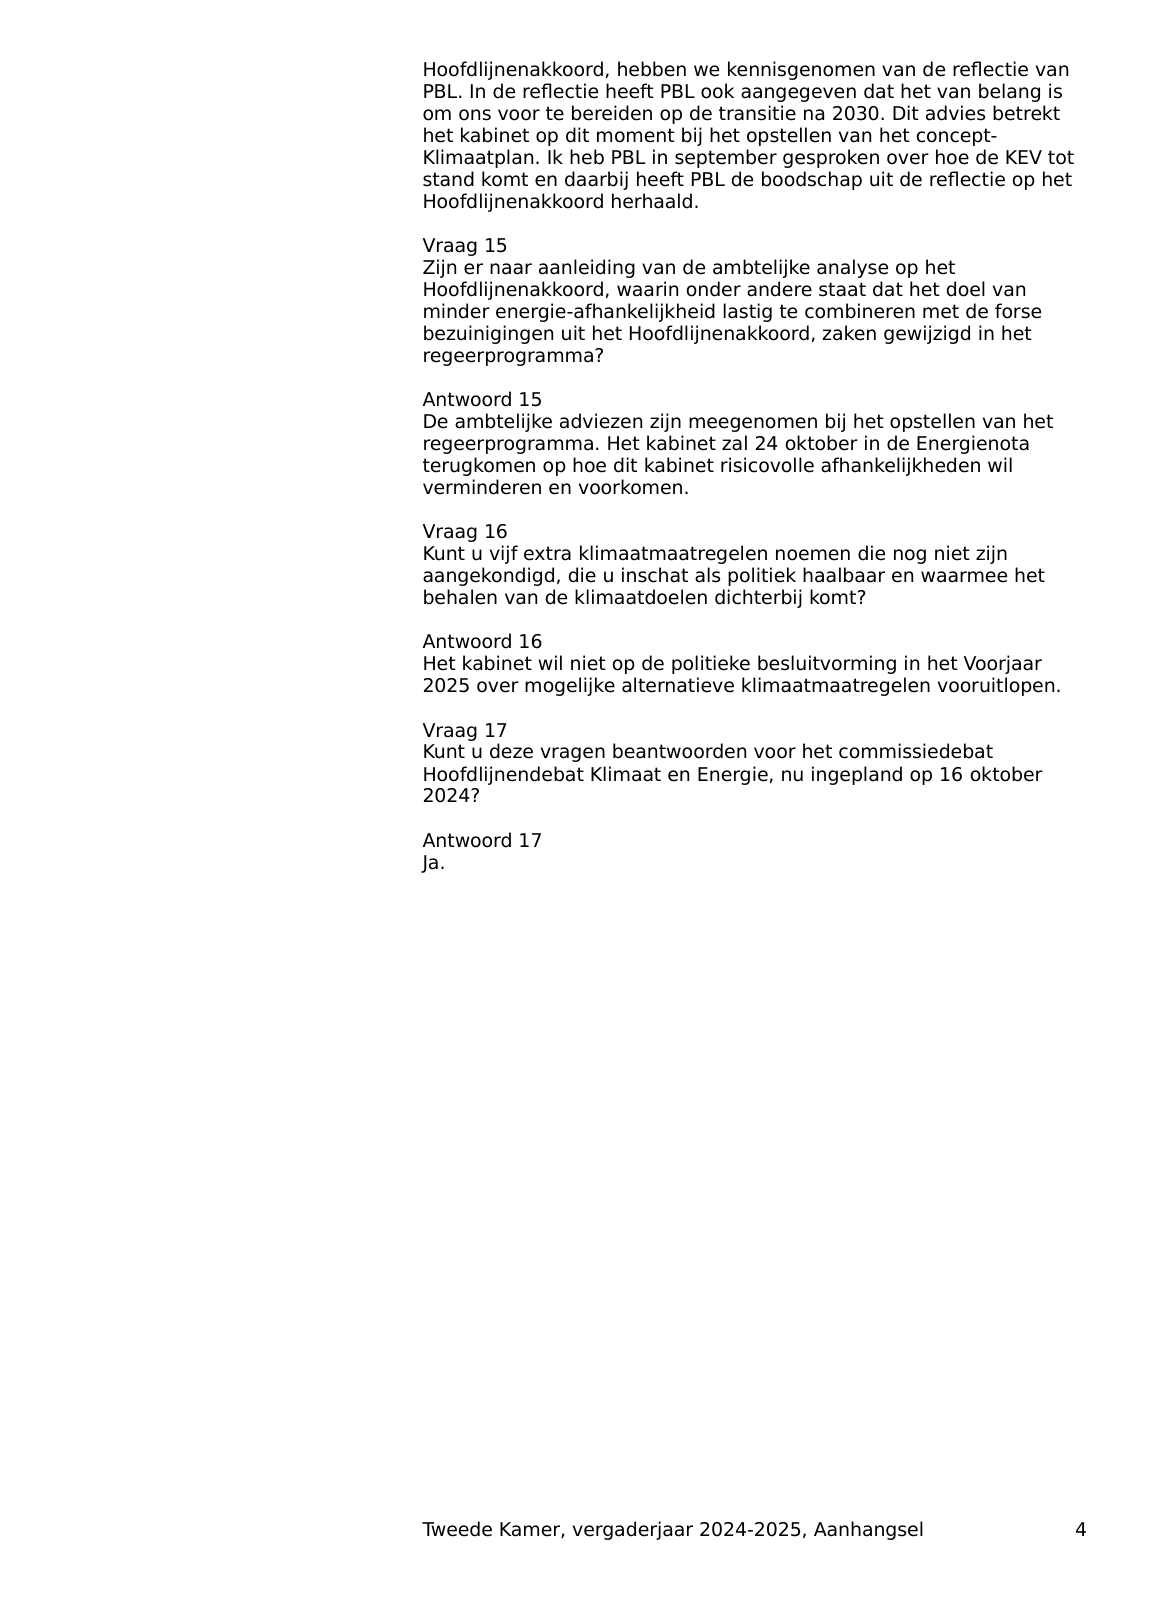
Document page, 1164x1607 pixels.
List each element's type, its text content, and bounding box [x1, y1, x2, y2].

text Vraag 17 [422, 719, 1087, 741]
text Antwoord 17 [422, 829, 1087, 852]
text Kunt u deze vragen beantwoorden voor het commissiedebat Hoofdlijnendebat Klimaat en Energie, nu ingepland op 16 oktober 2024? [422, 741, 1087, 807]
text Ja. [422, 852, 1087, 873]
text Antwoord 15 [422, 389, 1087, 411]
text Vraag 15 [422, 235, 1087, 257]
text Hoofdlijnenakkoord, hebben we kennisgenomen van de reflectie van PBL. In de reflectie heeft PBL ook aangegeven dat het van belang is om ons voor te bereiden op de transitie na 2030. Dit advies betrekt het kabinet op dit moment bij het opstellen van het concept-Klimaatplan. Ik heb PBL in september gesproken over hoe de KEV tot stand komt en daarbij heeft PBL de boodschap uit de reflectie op het Hoofdlijnenakkoord herhaald. [422, 59, 1087, 213]
text Antwoord 16 [422, 631, 1087, 653]
text Kunt u vijf extra klimaatmaatregelen noemen die nog niet zijn aangekondigd, die u inschat als politiek haalbaar en waarmee het behalen van de klimaatdoelen dichterbij komt? [422, 543, 1087, 609]
text Vraag 16 [422, 521, 1087, 543]
text Het kabinet wil niet op de politieke besluitvorming in het Voorjaar 2025 over mogelijke alternatieve klimaatmaatregelen vooruitlopen. [422, 653, 1087, 697]
text De ambtelijke adviezen zijn meegenomen bij het opstellen van het regeerprogramma. Het kabinet zal 24 oktober in de Energienota terugkomen op hoe dit kabinet risicovolle afhankelijkheden wil verminderen en voorkomen. [422, 411, 1087, 499]
text Zijn er naar aanleiding van de ambtelijke analyse op het Hoofdlijnenakkoord, waarin onder andere staat dat het doel van minder energie-afhankelijkheid lastig te combineren met de forse bezuinigingen uit het Hoofdlijnenakkoord, zaken gewijzigd in het regeerprogramma? [422, 257, 1087, 367]
